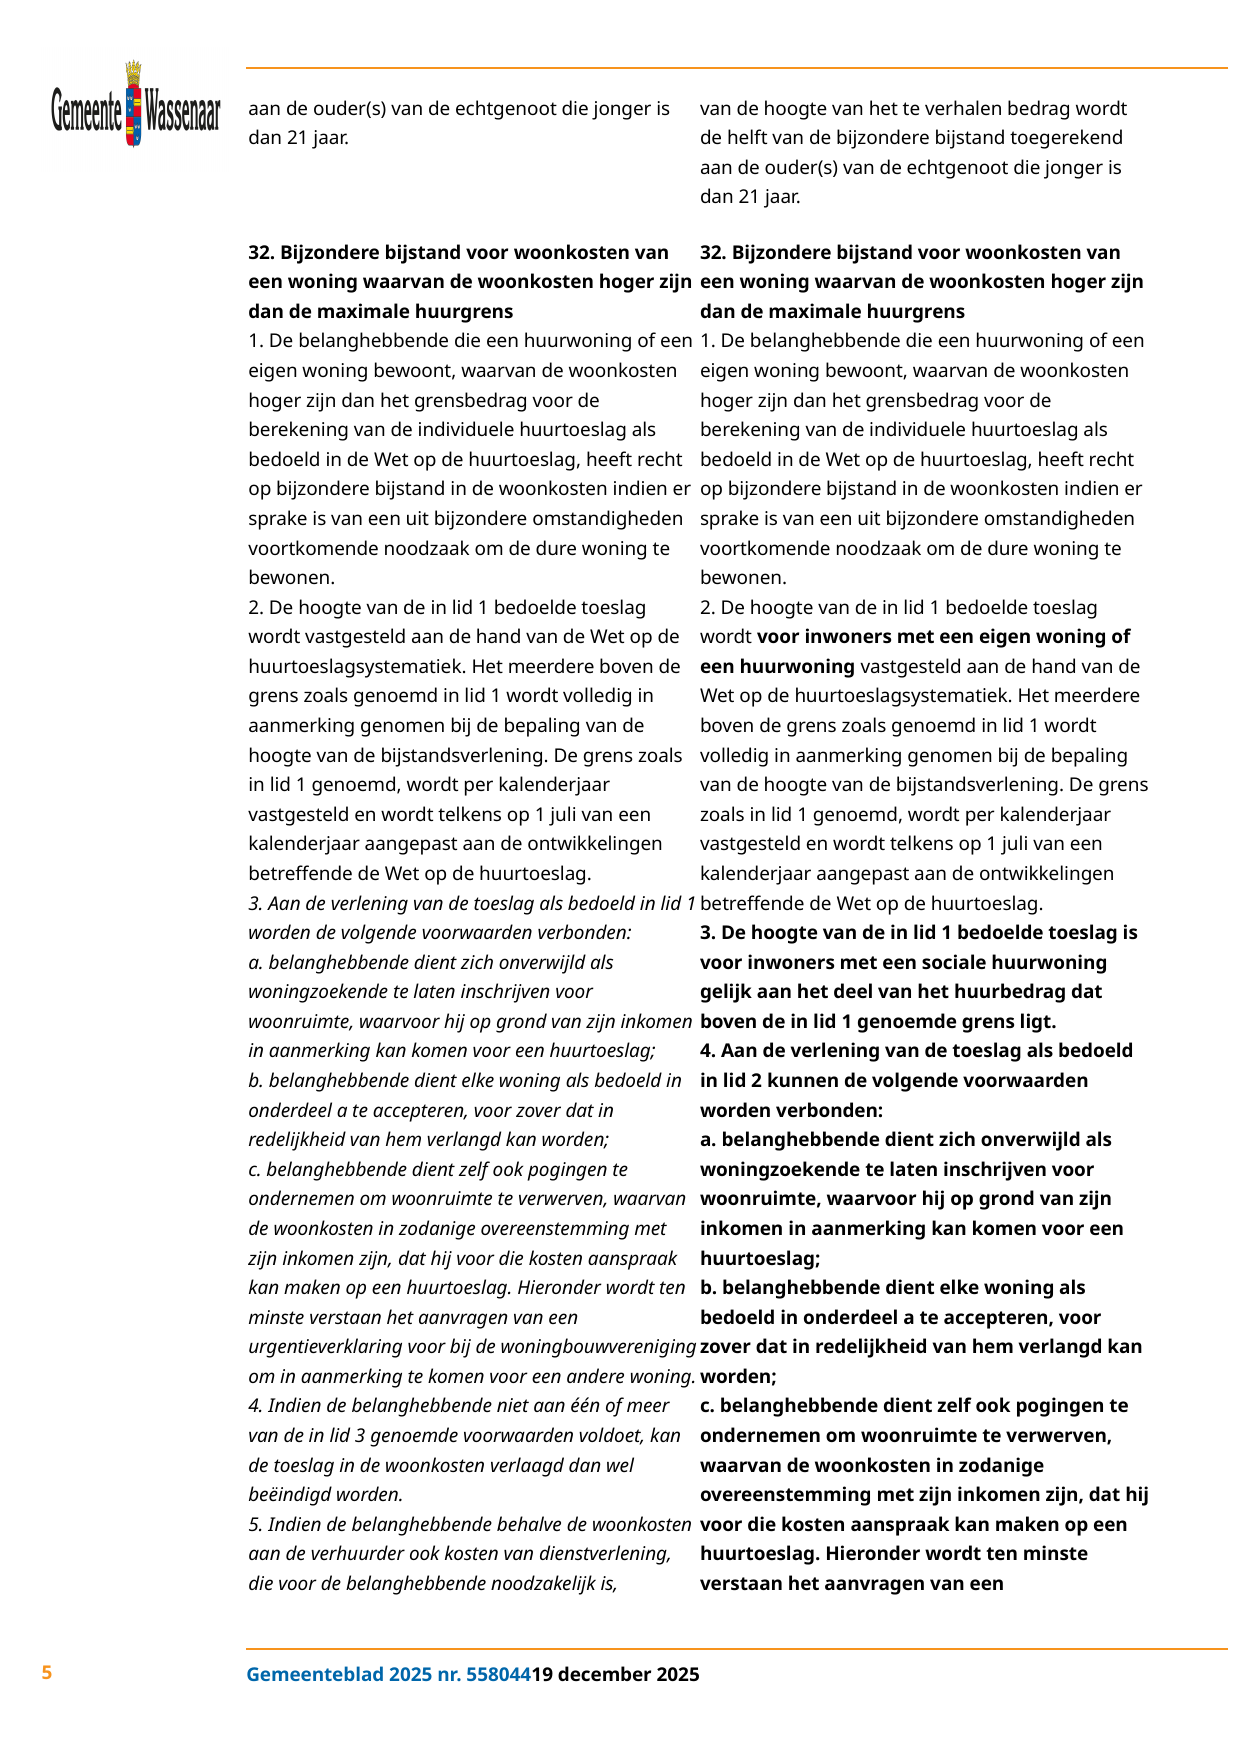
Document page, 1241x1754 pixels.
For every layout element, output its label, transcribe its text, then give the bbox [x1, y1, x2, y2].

table_cell 32. Bijzondere bijstand voor woonkosten van een woning waarvan de woonkosten hoger zijn dan de maximale huurgrens 1. De belanghebbende die een huurwoning of een eigen woning bewoont, waarvan de woonkosten hoger zijn dan het grensbedrag voor de berekening van de individuele huurtoeslag als bedoeld in de Wet op de huurtoeslag, heeft recht op bijzondere bijstand in de woonkosten indien er sprake is van een uit bijzondere omstandigheden voortkomende noodzaak om de dure woning te bewonen. 2. De hoogte van de in lid 1 bedoelde toeslag wordt voor inwoners met een eigen woning of een huurwoning vastgesteld aan de hand van de Wet op de huurtoeslagsystematiek. Het meerdere boven de grens zoals genoemd in lid 1 wordt volledig in aanmerking genomen bij de bepaling van de hoogte van de bijstandsverlening. De grens zoals in lid 1 genoemd, wordt per kalenderjaar vastgesteld en wordt telkens op 1 juli van een kalenderjaar aangepast aan de ontwikkelingen betreffende de Wet op de huurtoeslag. 3. De hoogte van de in lid 1 bedoelde toeslag is voor inwoners met een sociale huurwoning gelijk aan het deel van het huurbedrag dat boven de in lid 1 genoemde grens ligt. 4. Aan de verlening van de toeslag als bedoeld in lid 2 kunnen de volgende voorwaarden worden verbonden: a. belanghebbende dient zich onverwijld als woningzoekende te laten inschrijven voor woonruimte, waarvoor hij op grond van zijn inkomen in aanmerking kan komen voor een huurtoeslag; b. belanghebbende dient elke woning als bedoeld in onderdeel a te accepteren, voor zover dat in redelijkheid van hem verlangd kan worden; c. belanghebbende dient zelf ook pogingen te ondernemen om woonruimte te verwerven, waarvan de woonkosten in zodanige overeenstemming met zijn inkomen zijn, dat hij voor die kosten aanspraak kan maken op een huurtoeslag. Hieronder wordt ten minste verstaan het aanvragen van een [700, 239, 1152, 1596]
picture [41, 47, 231, 172]
table_cell van de hoogte van het te verhalen bedrag wordt de helft van de bijzondere bijstand toegerekend aan de ouder(s) van de echtgenoot die jonger is dan 21 jaar. [700, 95, 1152, 239]
table_cell 32. Bijzondere bijstand voor woonkosten van een woning waarvan de woonkosten hoger zijn dan de maximale huurgrens 1. De belanghebbende die een huurwoning of een eigen woning bewoont, waarvan de woonkosten hoger zijn dan het grensbedrag voor de berekening van de individuele huurtoeslag als bedoeld in de Wet op de huurtoeslag, heeft recht op bijzondere bijstand in de woonkosten indien er sprake is van een uit bijzondere omstandigheden voortkomende noodzaak om de dure woning te bewonen. 2. De hoogte van de in lid 1 bedoelde toeslag wordt vastgesteld aan de hand van de Wet op de huurtoeslagsystematiek. Het meerdere boven de grens zoals genoemd in lid 1 wordt volledig in aanmerking genomen bij de bepaling van de hoogte van de bijstandsverlening. De grens zoals in lid 1 genoemd, wordt per kalenderjaar vastgesteld en wordt telkens op 1 juli van een kalenderjaar aangepast aan de ontwikkelingen betreffende de Wet op de huurtoeslag. 3. Aan de verlening van de toeslag als bedoeld in lid 1 worden de volgende voorwaarden verbonden: a. belanghebbende dient zich onverwijld als woningzoekende te laten inschrijven voor woonruimte, waarvoor hij op grond van zijn inkomen in aanmerking kan komen voor een huurtoeslag; b. belanghebbende dient elke woning als bedoeld in onderdeel a te accepteren, voor zover dat in redelijkheid van hem verlangd kan worden; c. belanghebbende dient zelf ook pogingen te ondernemen om woonruimte te verwerven, waarvan de woonkosten in zodanige overeenstemming met zijn inkomen zijn, dat hij voor die kosten aanspraak kan maken op een huurtoeslag. Hieronder wordt ten minste verstaan het aanvragen van een urgentieverklaring voor bij de woningbouwvereniging om in aanmerking te komen voor een andere woning. 4. Indien de belanghebbende niet aan één of meer van de in lid 3 genoemde voorwaarden voldoet, kan de toeslag in de woonkosten verlaagd dan wel beëindigd worden. 5. Indien de belanghebbende behalve de woonkosten aan de verhuurder ook kosten van dienstverlening, die voor de belanghebbende noodzakelijk is, [248, 239, 700, 1596]
table_cell aan de ouder(s) van de echtgenoot die jonger is dan 21 jaar. [248, 95, 700, 239]
